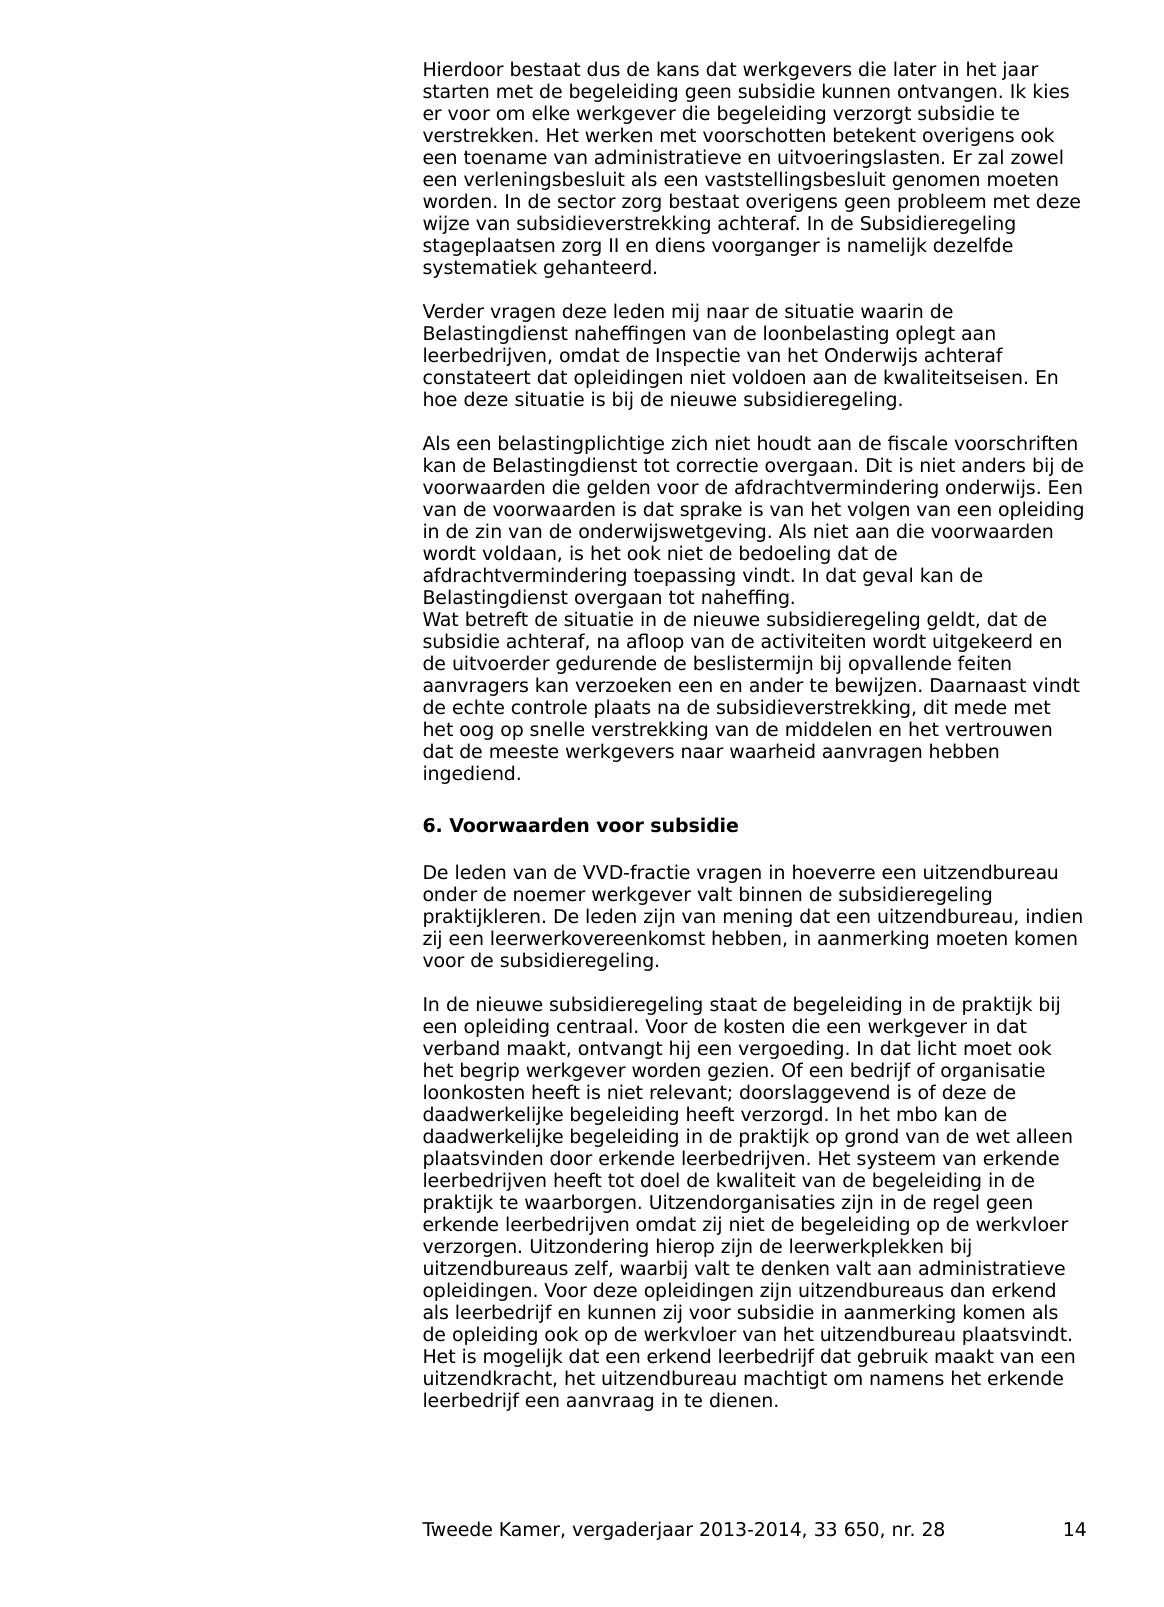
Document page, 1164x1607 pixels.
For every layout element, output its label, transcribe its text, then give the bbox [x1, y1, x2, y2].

text Als een belastingplichtige zich niet houdt aan de fiscale voorschriften kan de Belastingdienst tot correctie overgaan. Dit is niet anders bij de voorwaarden die gelden voor de afdrachtvermindering onderwijs. Een van de voorwaarden is dat sprake is van het volgen van een opleiding in de zin van de onderwijswetgeving. Als niet aan die voorwaarden wordt voldaan, is het ook niet de bedoeling dat de afdrachtvermindering toepassing vindt. In dat geval kan de Belastingdienst overgaan tot naheffing. [422, 433, 1087, 609]
text De leden van de VVD-fractie vragen in hoeverre een uitzendbureau onder de noemer werkgever valt binnen de subsidieregeling praktijkleren. De leden zijn van mening dat een uitzendbureau, indien zij een leerwerkovereenkomst hebben, in aanmerking moeten komen voor de subsidieregeling. [422, 862, 1087, 972]
text Hierdoor bestaat dus de kans dat werkgevers die later in het jaar starten met de begeleiding geen subsidie kunnen ontvangen. Ik kies er voor om elke werkgever die begeleiding verzorgt subsidie te verstrekken. Het werken met voorschotten betekent overigens ook een toename van administratieve en uitvoeringslasten. Er zal zowel een verleningsbesluit als een vaststellingsbesluit genomen moeten worden. In de sector zorg bestaat overigens geen probleem met deze wijze van subsidieverstrekking achteraf. In de Subsidieregeling stageplaatsen zorg II en diens voorganger is namelijk dezelfde systematiek gehanteerd. [422, 59, 1087, 279]
text Verder vragen deze leden mij naar de situatie waarin de Belastingdienst naheffingen van de loonbelasting oplegt aan leerbedrijven, omdat de Inspectie van het Onderwijs achteraf constateert dat opleidingen niet voldoen aan de kwaliteitseisen. En hoe deze situatie is bij de nieuwe subsidieregeling. [422, 301, 1087, 411]
text In de nieuwe subsidieregeling staat de begeleiding in de praktijk bij een opleiding centraal. Voor de kosten die een werkgever in dat verband maakt, ontvangt hij een vergoeding. In dat licht moet ook het begrip werkgever worden gezien. Of een bedrijf of organisatie loonkosten heeft is niet relevant; doorslaggevend is of deze de daadwerkelijke begeleiding heeft verzorgd. In het mbo kan de daadwerkelijke begeleiding in de praktijk op grond van de wet alleen plaatsvinden door erkende leerbedrijven. Het systeem van erkende leerbedrijven heeft tot doel de kwaliteit van de begeleiding in de praktijk te waarborgen. Uitzendorganisaties zijn in de regel geen erkende leerbedrijven omdat zij niet de begeleiding op de werkvloer verzorgen. Uitzondering hierop zijn de leerwerkplekken bij uitzendbureaus zelf, waarbij valt te denken valt aan administratieve opleidingen. Voor deze opleidingen zijn uitzendbureaus dan erkend als leerbedrijf en kunnen zij voor subsidie in aanmerking komen als de opleiding ook op de werkvloer van het uitzendbureau plaatsvindt. [422, 994, 1087, 1346]
subtitle 6. Voorwaarden voor subsidie [422, 815, 1087, 837]
text Wat betreft de situatie in de nieuwe subsidieregeling geldt, dat de subsidie achteraf, na afloop van de activiteiten wordt uitgekeerd en de uitvoerder gedurende de beslistermijn bij opvallende feiten aanvragers kan verzoeken een en ander te bewijzen. Daarnaast vindt de echte controle plaats na de subsidieverstrekking, dit mede met het oog op snelle verstrekking van de middelen en het vertrouwen dat de meeste werkgevers naar waarheid aanvragen hebben ingediend. [422, 609, 1087, 785]
text Het is mogelijk dat een erkend leerbedrijf dat gebruik maakt van een uitzendkracht, het uitzendbureau machtigt om namens het erkende leerbedrijf een aanvraag in te dienen. [422, 1346, 1087, 1411]
